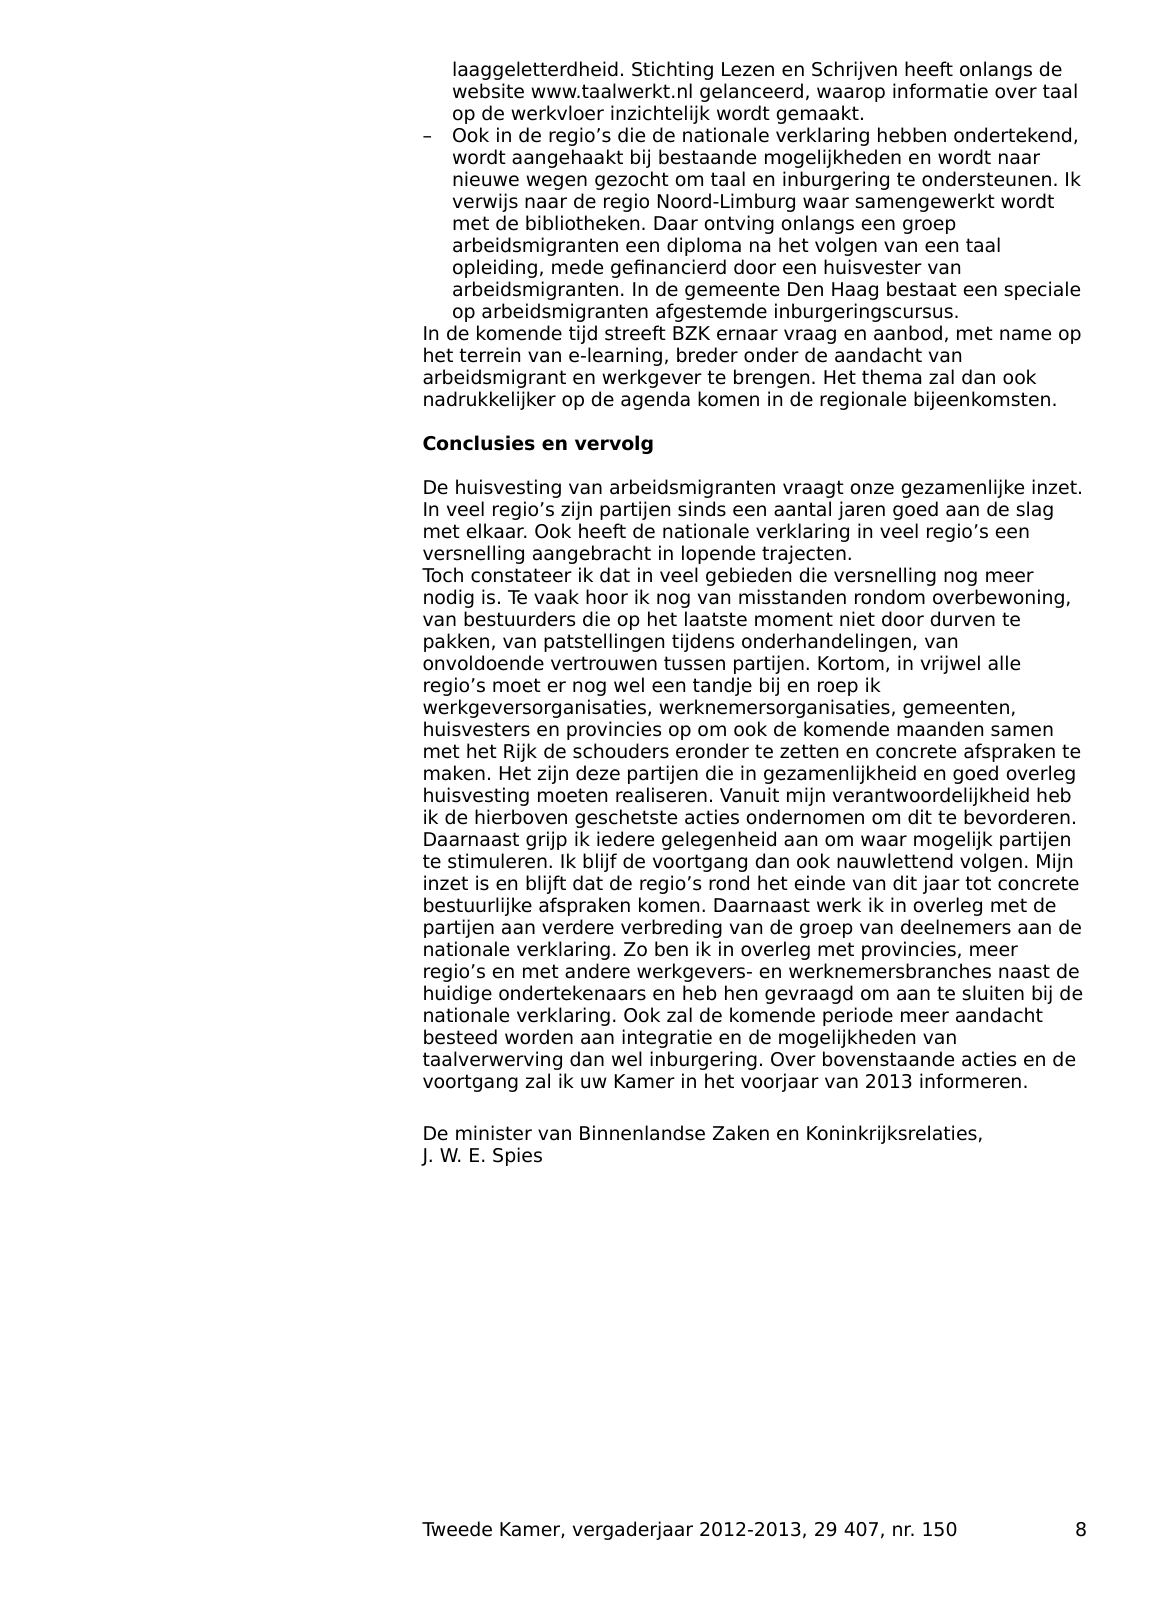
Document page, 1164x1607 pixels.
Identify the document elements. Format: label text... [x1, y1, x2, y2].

text De minister van Binnenlandse Zaken en Koninkrijksrelaties, J. W. E. Spies [422, 1122, 1087, 1166]
text laaggeletterdheid. Stichting Lezen en Schrijven heeft onlangs de website www.taalwerkt.nl gelanceerd, waarop informatie over taal op de werkvloer inzichtelijk wordt gemaakt. [422, 59, 1087, 125]
text In de komende tijd streeft BZK ernaar vraag en aanbod, met name op het terrein van e-learning, breder onder de aandacht van arbeidsmigrant en werkgever te brengen. Het thema zal dan ook nadrukkelijker op de agenda komen in de regionale bijeenkomsten. [422, 323, 1087, 411]
subtitle Conclusies en vervolg [422, 433, 1087, 455]
text – Ook in de regio’s die de nationale verklaring hebben ondertekend, wordt aangehaakt bij bestaande mogelijkheden en wordt naar nieuwe wegen gezocht om taal en inburgering te ondersteunen. Ik verwijs naar de regio Noord-Limburg waar samengewerkt wordt met de bibliotheken. Daar ontving onlangs een groep arbeidsmigranten een diploma na het volgen van een taal opleiding, mede gefinancierd door een huisvester van arbeidsmigranten. In de gemeente Den Haag bestaat een speciale op arbeidsmigranten afgestemde inburgeringscursus. [422, 125, 1087, 323]
text De huisvesting van arbeidsmigranten vraagt onze gezamenlijke inzet. In veel regio’s zijn partijen sinds een aantal jaren goed aan de slag met elkaar. Ook heeft de nationale verklaring in veel regio’s een versnelling aangebracht in lopende trajecten. [422, 477, 1087, 565]
text Toch constateer ik dat in veel gebieden die versnelling nog meer nodig is. Te vaak hoor ik nog van misstanden rondom overbewoning, van bestuurders die op het laatste moment niet door durven te pakken, van patstellingen tijdens onderhandelingen, van onvoldoende vertrouwen tussen partijen. Kortom, in vrijwel alle regio’s moet er nog wel een tandje bij en roep ik werkgeversorganisaties, werknemersorganisaties, gemeenten, huisvesters en provincies op om ook de komende maanden samen met het Rijk de schouders eronder te zetten en concrete afspraken te maken. Het zijn deze partijen die in gezamenlijkheid en goed overleg huisvesting moeten realiseren. Vanuit mijn verantwoordelijkheid heb ik de hierboven geschetste acties ondernomen om dit te bevorderen. Daarnaast grijp ik iedere gelegenheid aan om waar mogelijk partijen te stimuleren. Ik blijf de voortgang dan ook nauwlettend volgen. Mijn inzet is en blijft dat de regio’s rond het einde van dit jaar tot concrete bestuurlijke afspraken komen. Daarnaast werk ik in overleg met de partijen aan verdere verbreding van de groep van deelnemers aan de nationale verklaring. Zo ben ik in overleg met provincies, meer regio’s en met andere werkgevers- en werknemersbranches naast de huidige ondertekenaars en heb hen gevraagd om aan te sluiten bij de nationale verklaring. Ook zal de komende periode meer aandacht besteed worden aan integratie en de mogelijkheden van taalverwerving dan wel inburgering. Over bovenstaande acties en de voortgang zal ik uw Kamer in het voorjaar van 2013 informeren. [422, 565, 1087, 1092]
